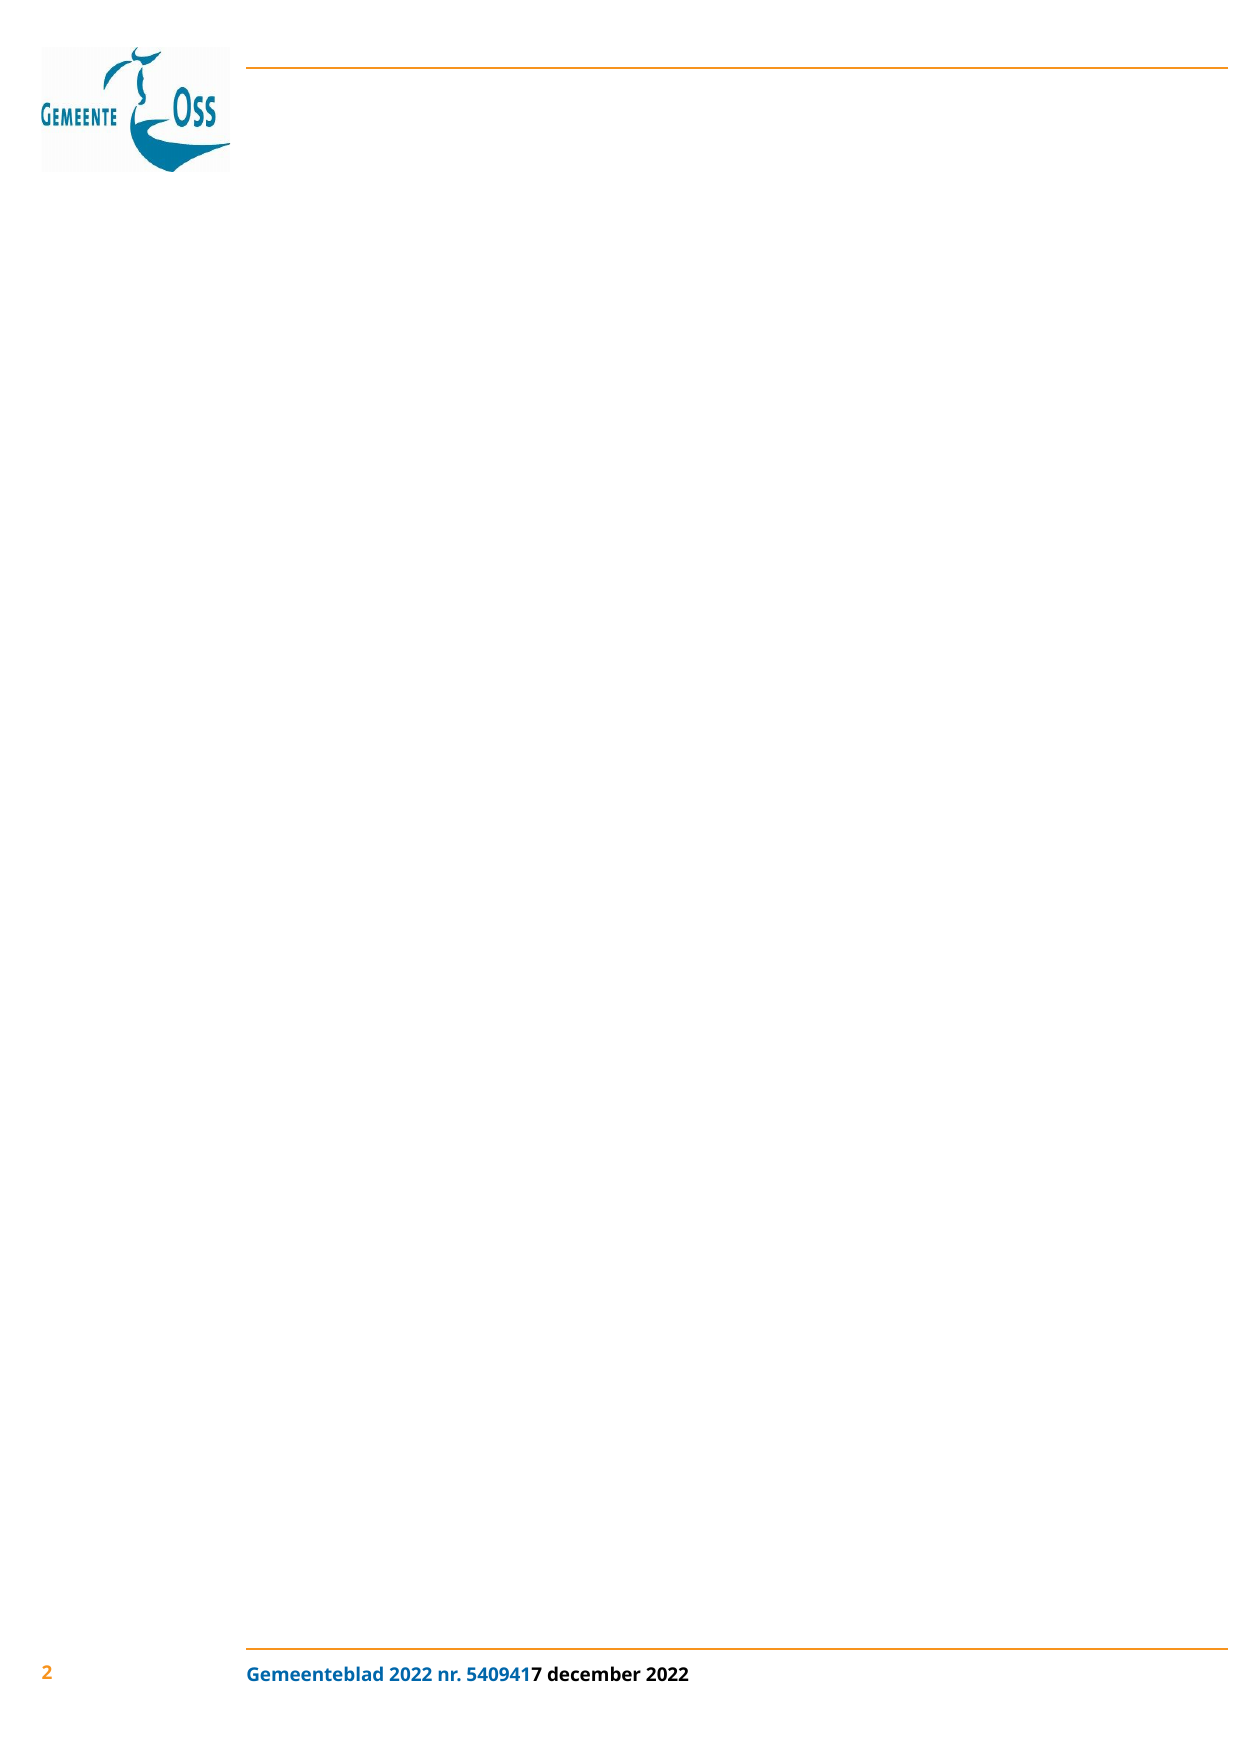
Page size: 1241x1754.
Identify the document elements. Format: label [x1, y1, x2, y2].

picture [41, 47, 231, 172]
